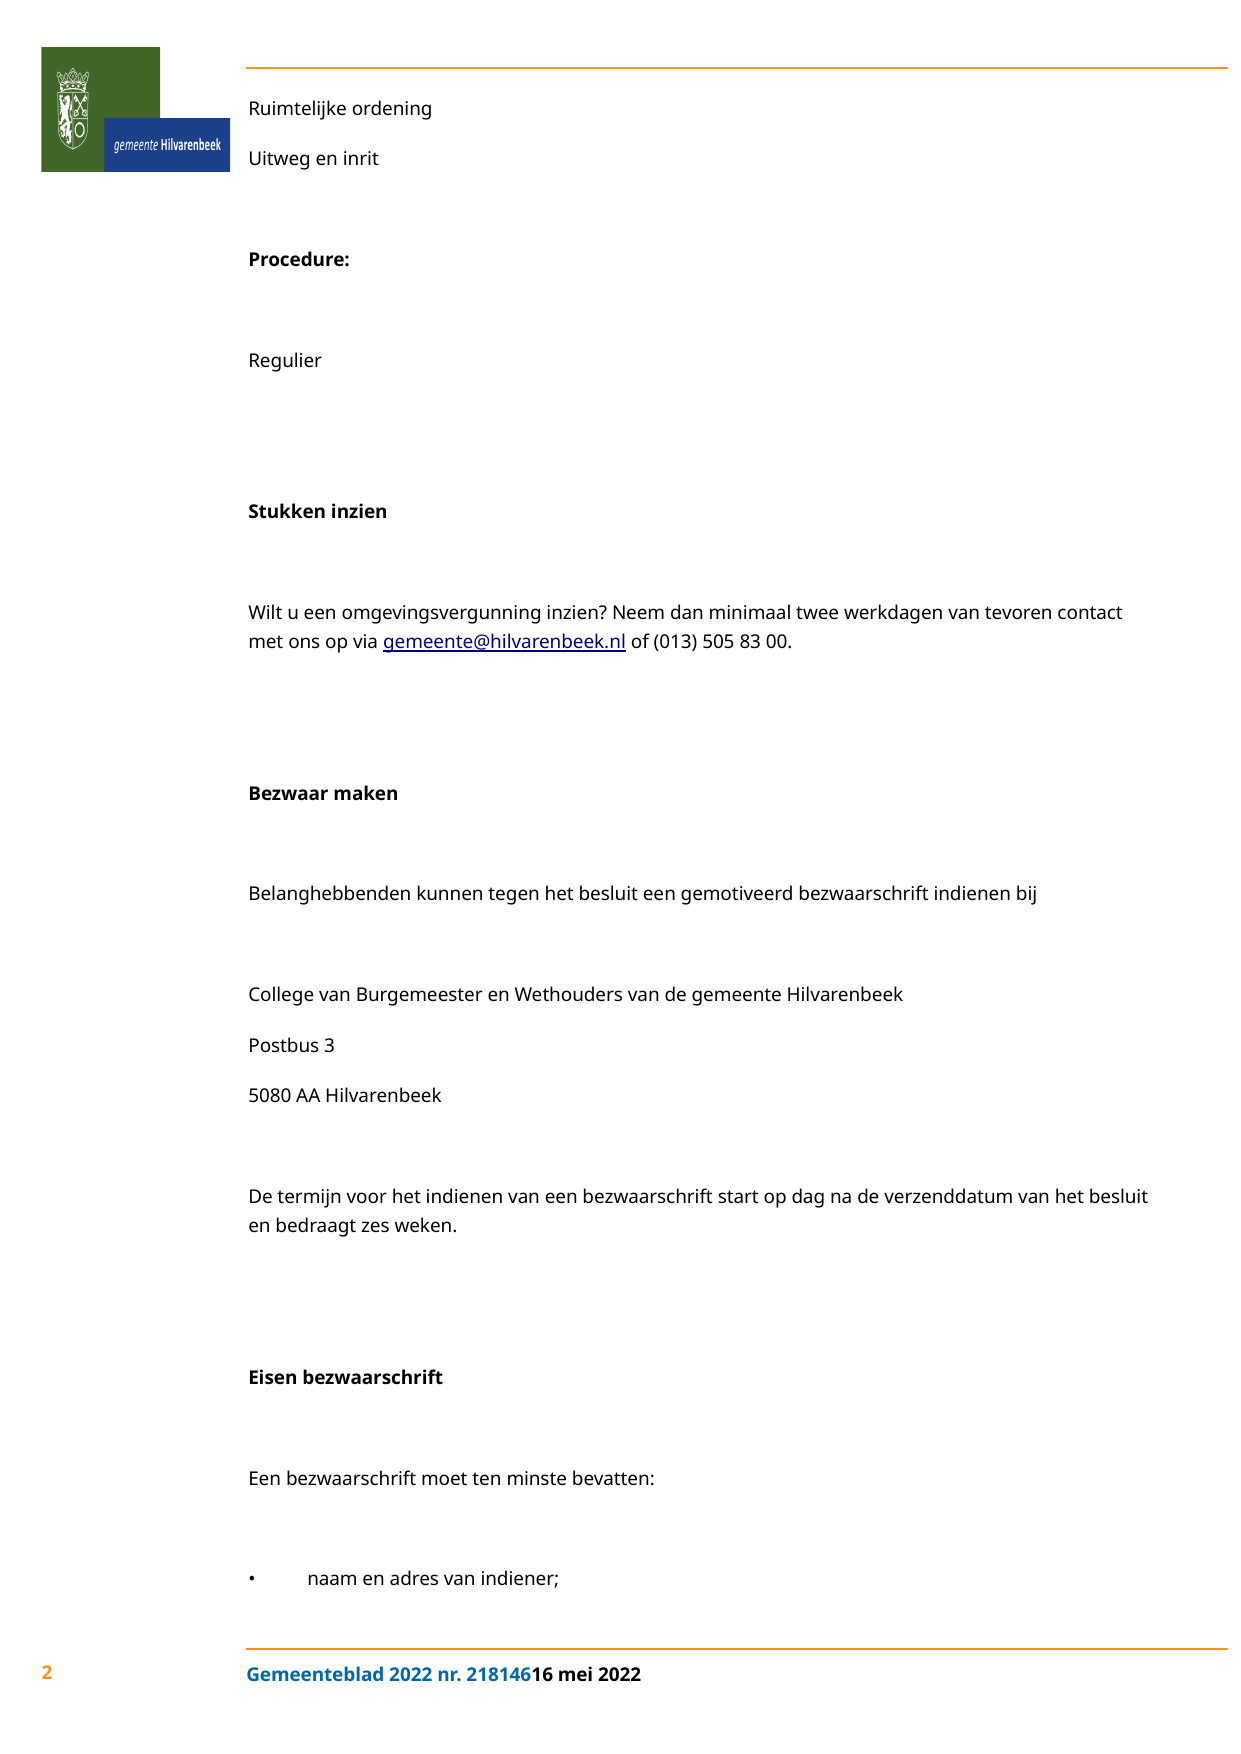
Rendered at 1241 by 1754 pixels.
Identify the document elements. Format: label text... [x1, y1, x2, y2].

list naam en adres van indiener; [248, 1566, 1152, 1591]
text Uitweg en inrit [248, 145, 1152, 171]
text Stukken inzien [248, 498, 1152, 524]
text 5080 AA Hilvarenbeek [248, 1082, 1152, 1108]
text College van Burgemeester en Wethouders van de gemeente Hilvarenbeek [248, 981, 1152, 1007]
text Bezwaar maken [248, 780, 1152, 806]
text Een bezwaarschrift moet ten minste bevatten: [248, 1465, 1152, 1491]
text Ruimtelijke ordening [248, 95, 1152, 121]
text Eisen bezwaarschrift [248, 1364, 1152, 1390]
picture [41, 47, 231, 172]
text De termijn voor het indienen van een bezwaarschrift start op dag na de verzenddatum van het besluit en bedraagt zes weken. [248, 1183, 1152, 1238]
text Postbus 3 [248, 1032, 1152, 1058]
text Procedure: [248, 246, 1152, 272]
text Regulier [248, 347, 1152, 373]
text Wilt u een omgevingsvergunning inzien? Neem dan minimaal twee werkdagen van tevoren contact met ons op via gemeente@hilvarenbeek.nl of (013) 505 83 00. [248, 599, 1152, 654]
text Belanghebbenden kunnen tegen het besluit een gemotiveerd bezwaarschrift indienen bij [248, 881, 1152, 906]
